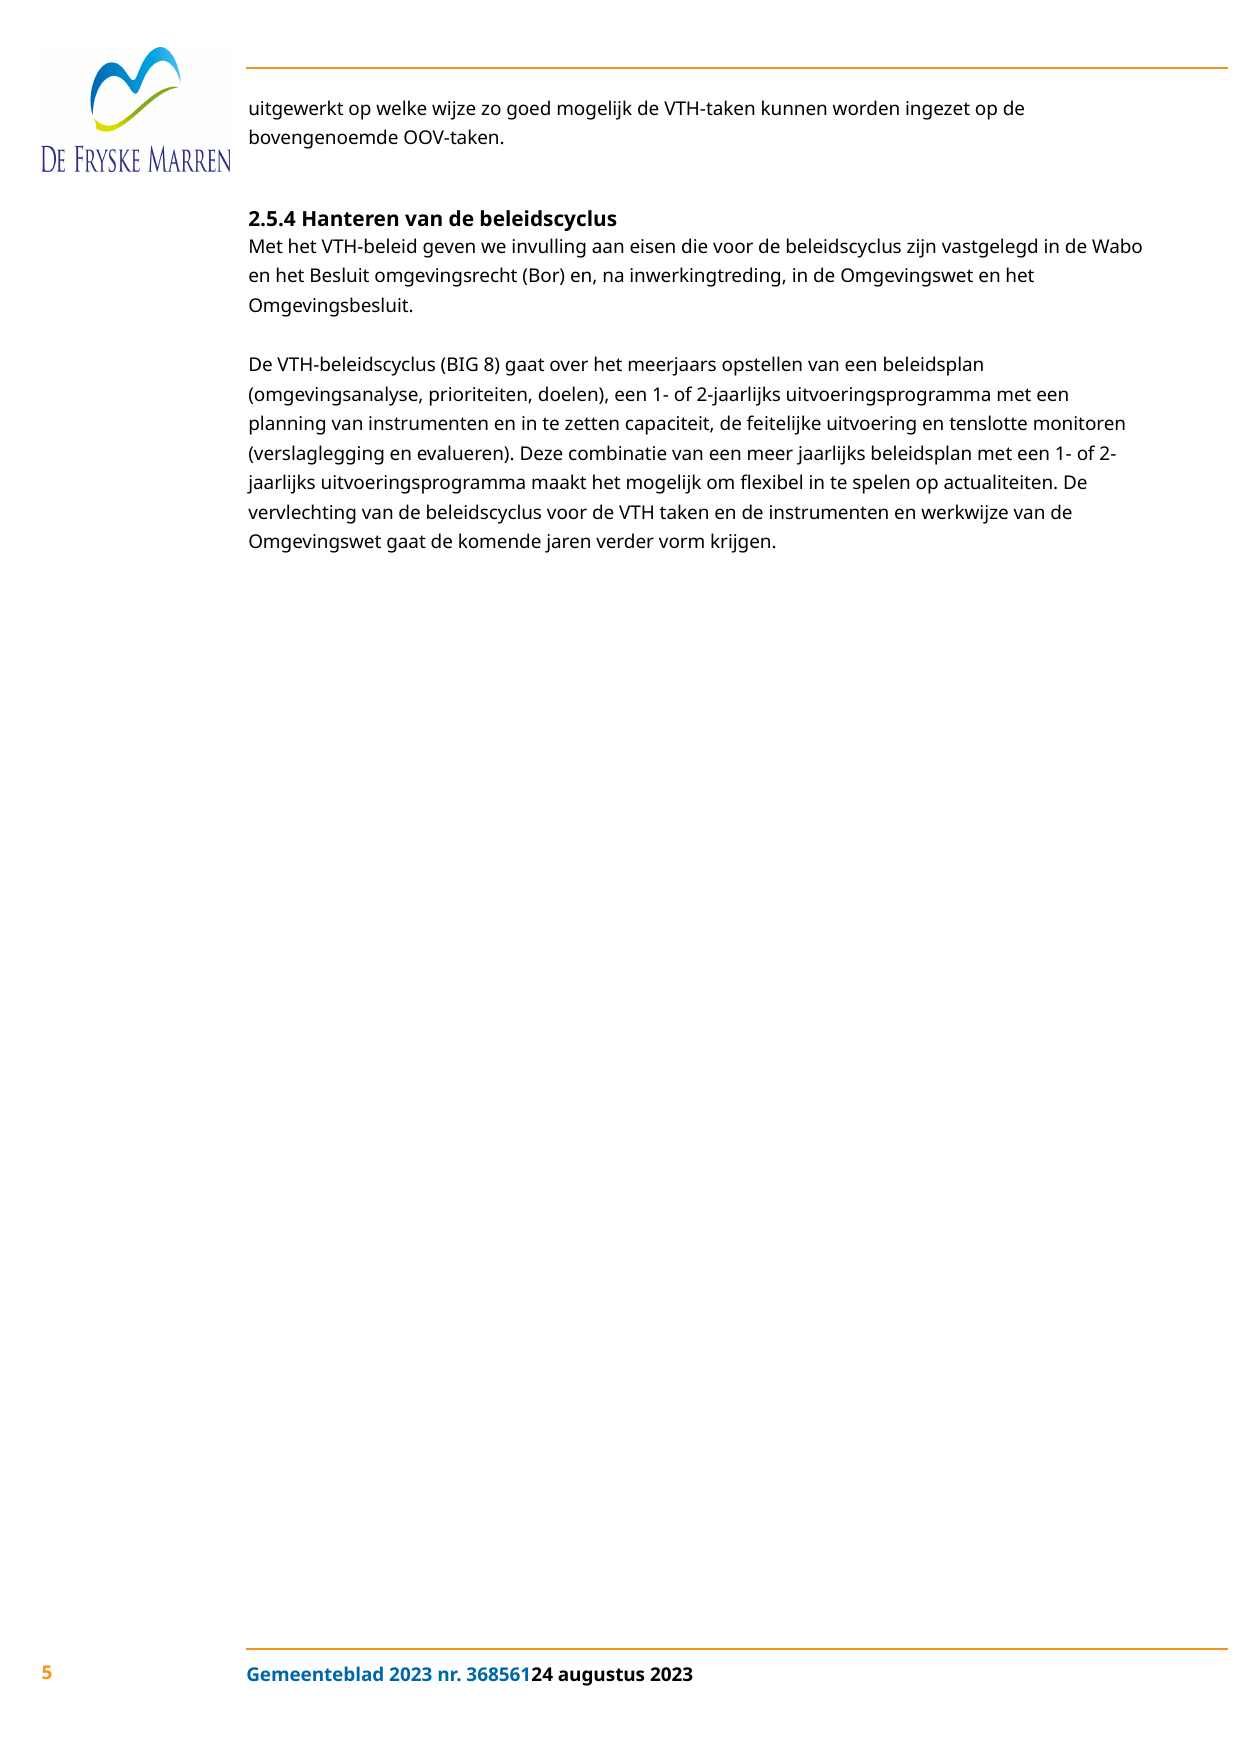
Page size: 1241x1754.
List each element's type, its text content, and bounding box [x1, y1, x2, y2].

text 2.5.4 Hanteren van de beleidscyclus [248, 204, 1152, 233]
text De VTH-beleidscyclus (BIG 8) gaat over het meerjaars opstellen van een beleidsplan (omgevingsanalyse, prioriteiten, doelen), een 1- of 2-jaarlijks uitvoeringsprogramma met een planning van instrumenten en in te zetten capaciteit, de feitelijke uitvoering en tenslotte monitoren (verslaglegging en evalueren). Deze combinatie van een meer jaarlijks beleidsplan met een 1- of 2-jaarlijks uitvoeringsprogramma maakt het mogelijk om flexibel in te spelen op actualiteiten. De vervlechting van de beleidscyclus voor de VTH taken en de instrumenten en werkwijze van de Omgevingswet gaat de komende jaren verder vorm krijgen. [248, 351, 1152, 554]
picture [41, 47, 231, 172]
text Met het VTH-beleid geven we invulling aan eisen die voor de beleidscyclus zijn vastgelegd in de Wabo en het Besluit omgevingsrecht (Bor) en, na inwerkingtreding, in de Omgevingswet en het Omgevingsbesluit. [248, 233, 1152, 318]
text uitgewerkt op welke wijze zo goed mogelijk de VTH-taken kunnen worden ingezet op de bovengenoemde OOV-taken. [248, 95, 1152, 150]
